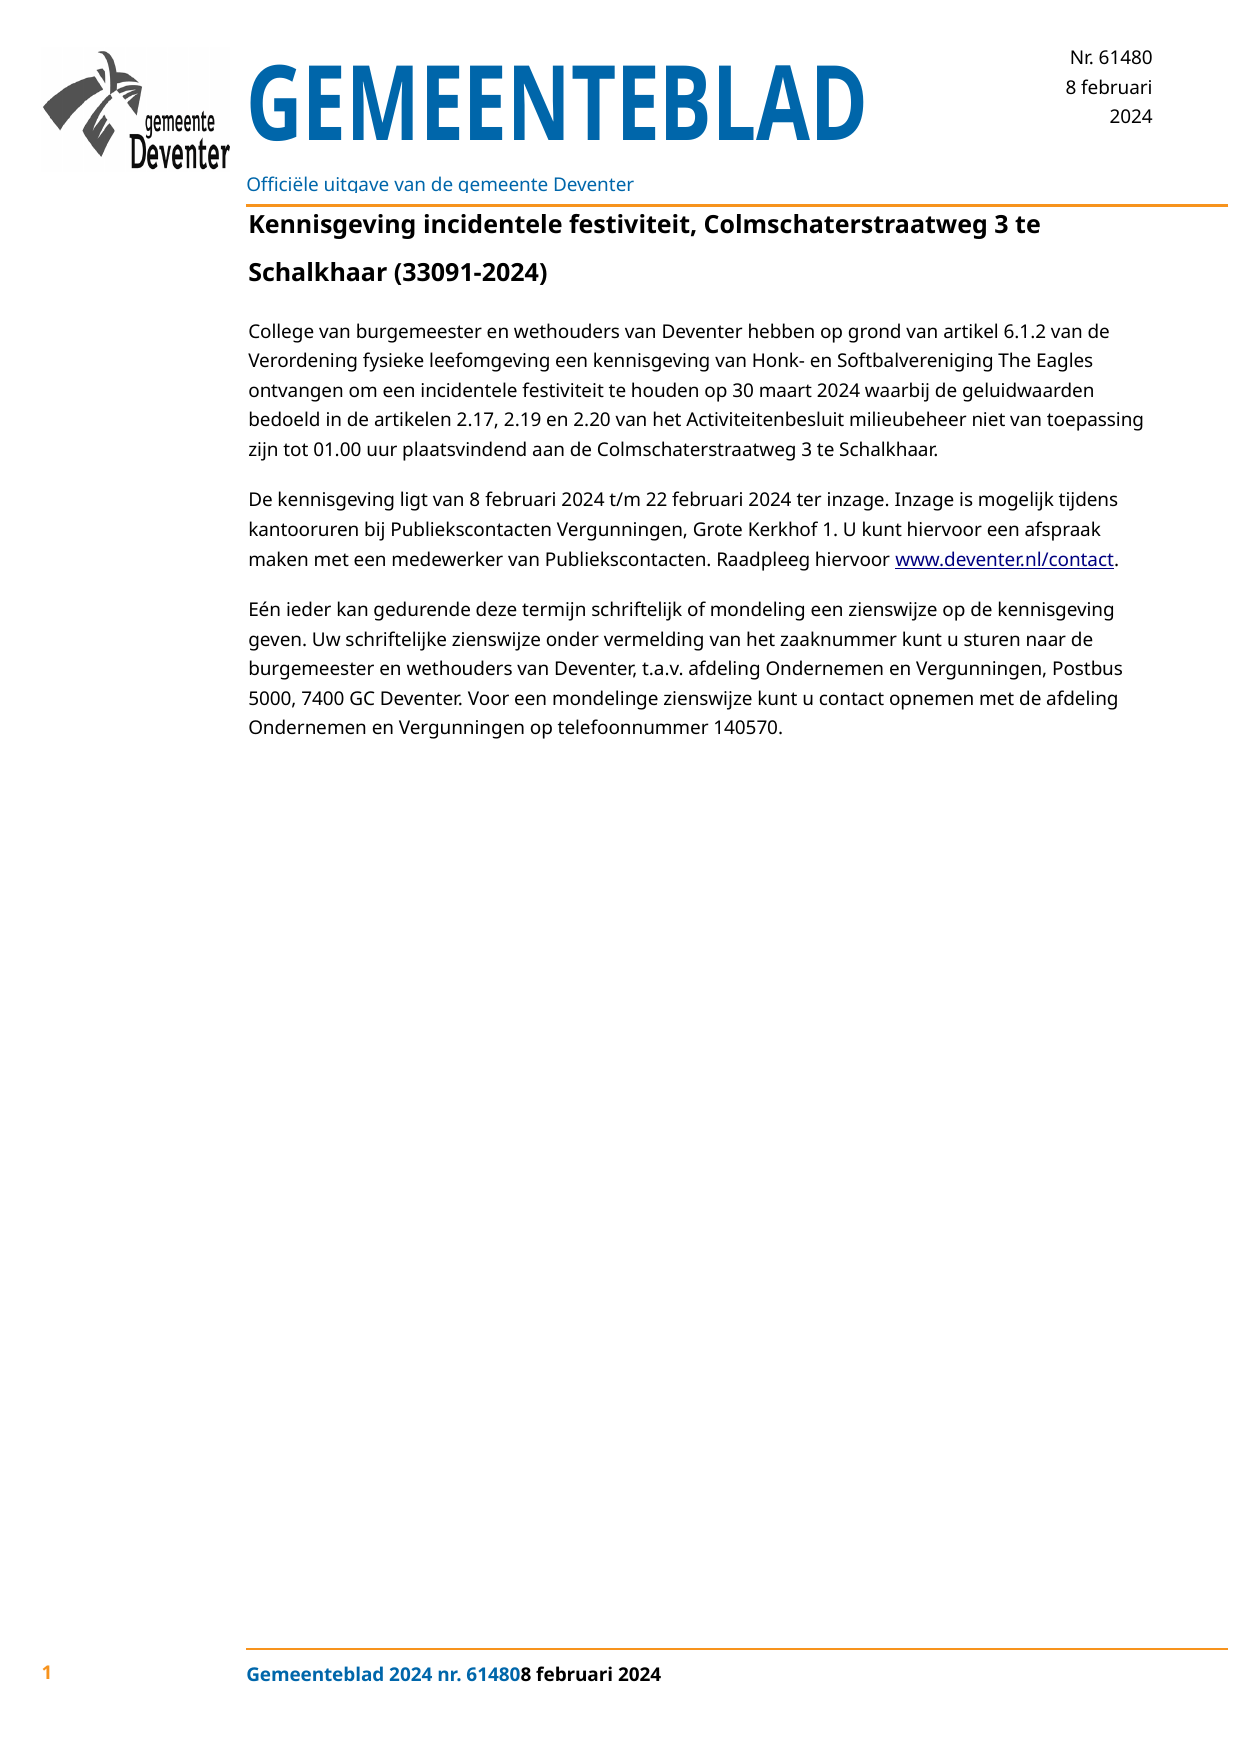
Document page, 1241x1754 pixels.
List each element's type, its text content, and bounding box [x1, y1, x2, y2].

picture [41, 47, 231, 172]
text Kennisgeving incidentele festiviteit, Colmschaterstraatweg 3 te Schalkhaar (33091-2024) [248, 207, 1152, 288]
text Eén ieder kan gedurende deze termijn schriftelijk of mondeling een zienswijze op de kennisgeving geven. Uw schriftelijke zienswijze onder vermelding van het zaaknummer kunt u sturen naar de burgemeester en wethouders van Deventer, t.a.v. afdeling Ondernemen en Vergunningen, Postbus 5000, 7400 GC Deventer. Voor een mondelinge zienswijze kunt u contact opnemen met de afdeling Ondernemen en Vergunningen op telefoonnummer 140570. [248, 596, 1152, 740]
text College van burgemeester en wethouders van Deventer hebben op grond van artikel 6.1.2 van de Verordening fysieke leefomgeving een kennisgeving van Honk- en Softbalvereniging The Eagles ontvangen om een incidentele festiviteit te houden op 30 maart 2024 waarbij de geluidwaarden bedoeld in de artikelen 2.17, 2.19 en 2.20 van het Activiteitenbesluit milieubeheer niet van toepassing zijn tot 01.00 uur plaatsvindend aan de Colmschaterstraatweg 3 te Schalkhaar. [248, 318, 1152, 462]
text De kennisgeving ligt van 8 februari 2024 t/m 22 februari 2024 ter inzage. Inzage is mogelijk tijdens kantooruren bij Publiekscontacten Vergunningen, Grote Kerkhof 1. U kunt hiervoor een afspraak maken met een medewerker van Publiekscontacten. Raadpleeg hiervoor www.deventer.nl/contact. [248, 487, 1152, 572]
